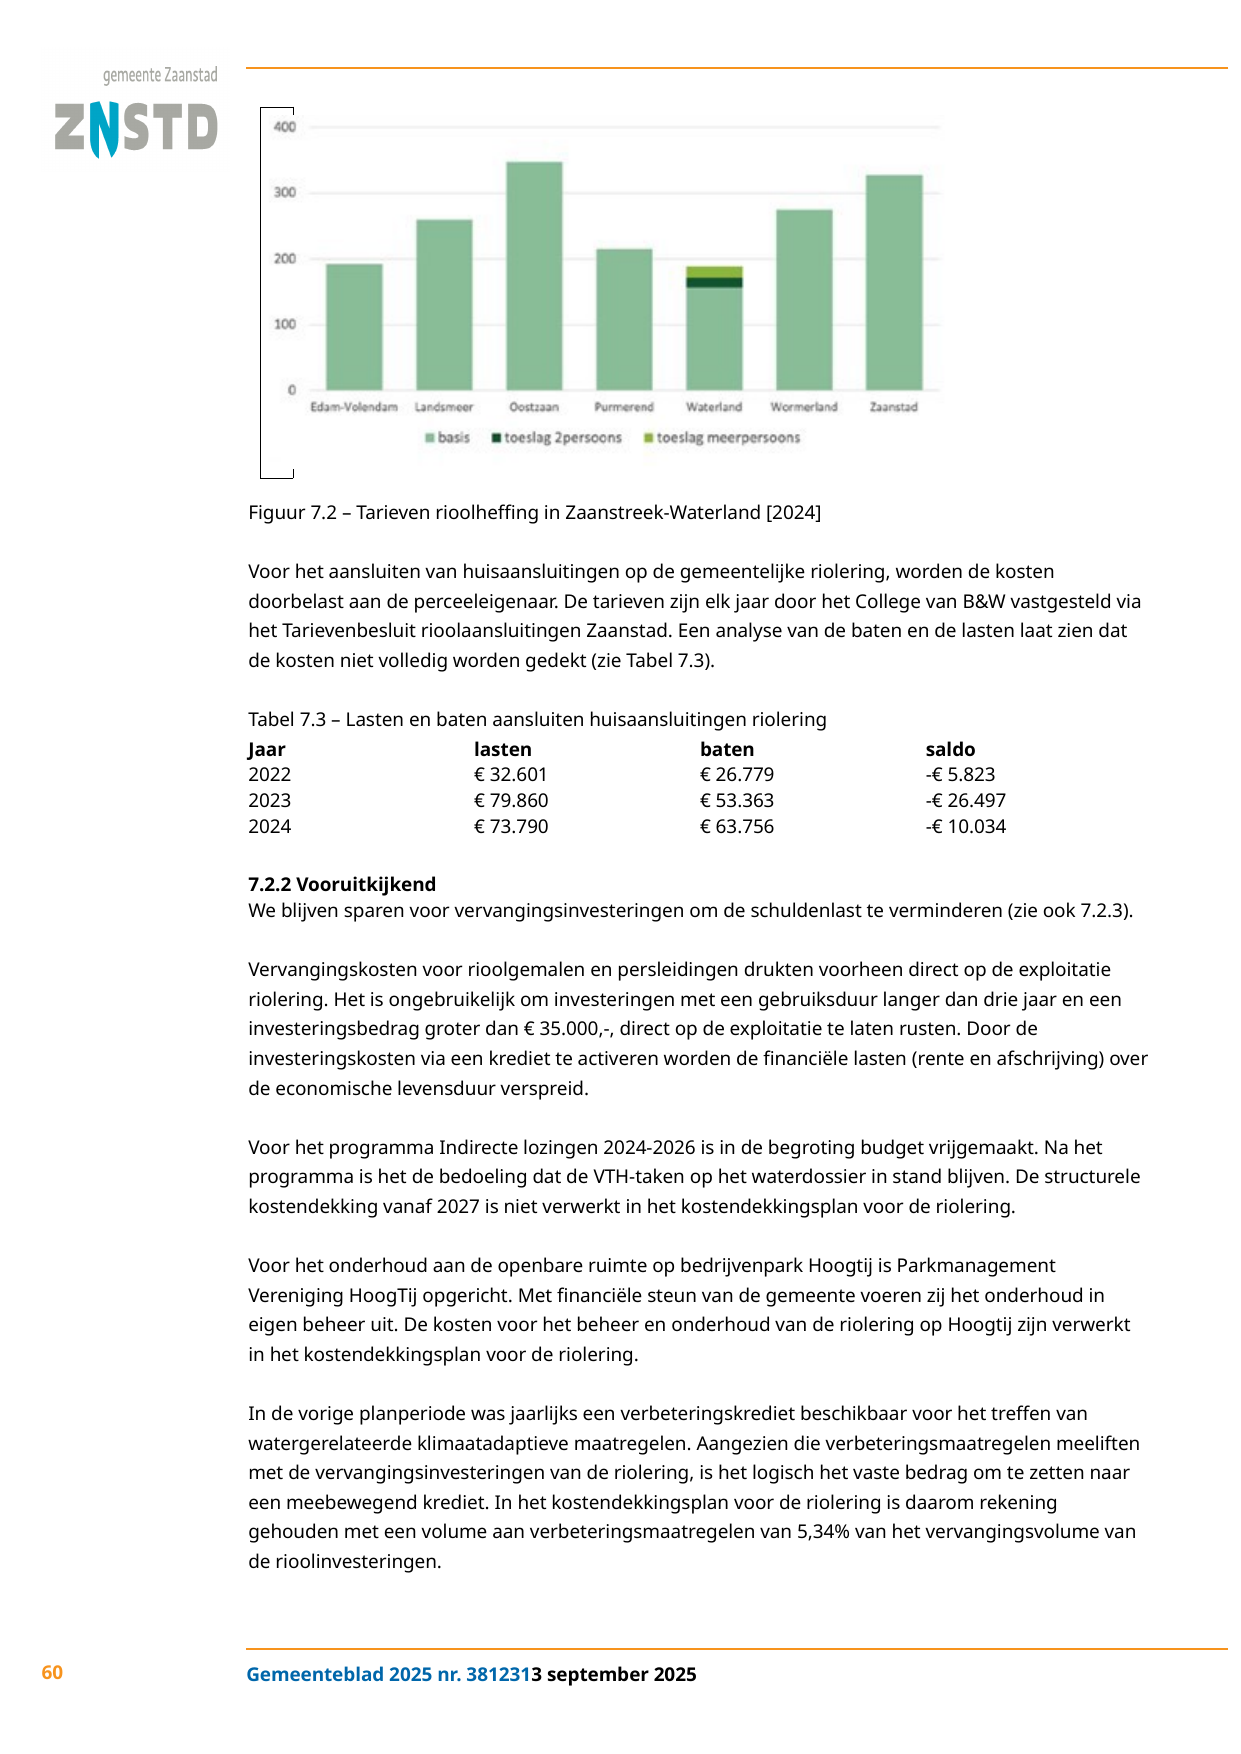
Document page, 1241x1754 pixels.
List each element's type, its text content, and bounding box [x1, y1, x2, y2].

text Vervangingskosten voor rioolgemalen en persleidingen drukten voorheen direct op de exploitatie riolering. Het is ongebruikelijk om investeringen met een gebruiksduur langer dan drie jaar en een investeringsbedrag groter dan € 35.000,-, direct op de exploitatie te laten rusten. Door de investeringskosten via een krediet te activeren worden de financiële lasten (rente en afschrijving) over de economische levensduur verspreid. [248, 956, 1152, 1101]
table_cell € 26.779 [700, 762, 926, 787]
table_cell € 53.363 [700, 787, 926, 813]
table_cell € 32.601 [474, 762, 700, 787]
table_header lasten [474, 736, 700, 762]
table_cell -€ 10.034 [926, 813, 1152, 839]
table_cell 2024 [248, 813, 474, 839]
text In de vorige planperiode was jaarlijks een verbeteringskrediet beschikbaar voor het treffen van watergerelateerde klimaatadaptieve maatregelen. Aangezien die verbeteringsmaatregelen meeliften met de vervangingsinvesteringen van de riolering, is het logisch het vaste bedrag om te zetten naar een meebewegend krediet. In het kostendekkingsplan voor de riolering is daarom rekening gehouden met een volume aan verbeteringsmaatregelen van 5,34% van het vervangingsvolume van de rioolinvesteringen. [248, 1400, 1152, 1574]
text Voor het aansluiten van huisaansluitingen op de gemeentelijke riolering, worden de kosten doorbelast aan de perceeleigenaar. De tarieven zijn elk jaar door het College van B&W vastgesteld via het Tarievenbesluit rioolaansluitingen Zaanstad. Een analyse van de baten en de lasten laat zien dat de kosten niet volledig worden gedekt (zie Tabel 7.3). [248, 558, 1152, 673]
table_cell 2023 [248, 787, 474, 813]
table_header Jaar [248, 736, 474, 762]
picture [268, 115, 952, 469]
table_cell 2022 [248, 762, 474, 787]
table_header saldo [926, 736, 1152, 762]
text We blijven sparen voor vervangingsinvesteringen om de schuldenlast te verminderen (zie ook 7.2.3). [248, 897, 1152, 923]
table_cell € 73.790 [474, 813, 700, 839]
table_cell -€ 5.823 [926, 762, 1152, 787]
table_cell -€ 26.497 [926, 787, 1152, 813]
text 7.2.2 Vooruitkijkend [248, 872, 1152, 897]
text Voor het onderhoud aan de openbare ruimte op bedrijvenpark Hoogtij is Parkmanagement Vereniging HoogTij opgericht. Met financiële steun van de gemeente voeren zij het onderhoud in eigen beheer uit. De kosten voor het beheer en onderhoud van de riolering op Hoogtij zijn verwerkt in het kostendekkingsplan voor de riolering. [248, 1252, 1152, 1367]
text Tabel 7.3 – Lasten en baten aansluiten huisaansluitingen riolering [248, 706, 1152, 732]
text Figuur 7.2 – Tarieven rioolheffing in Zaanstreek-Waterland [2024] [248, 499, 1152, 525]
table_header baten [700, 736, 926, 762]
table_cell € 63.756 [700, 813, 926, 839]
table_cell € 79.860 [474, 787, 700, 813]
text Voor het programma Indirecte lozingen 2024-2026 is in de begroting budget vrijgemaakt. Na het programma is het de bedoeling dat de VTH-taken op het waterdossier in stand blijven. De structurele kostendekking vanaf 2027 is niet verwerkt in het kostendekkingsplan voor de riolering. [248, 1134, 1152, 1219]
picture [41, 47, 231, 172]
